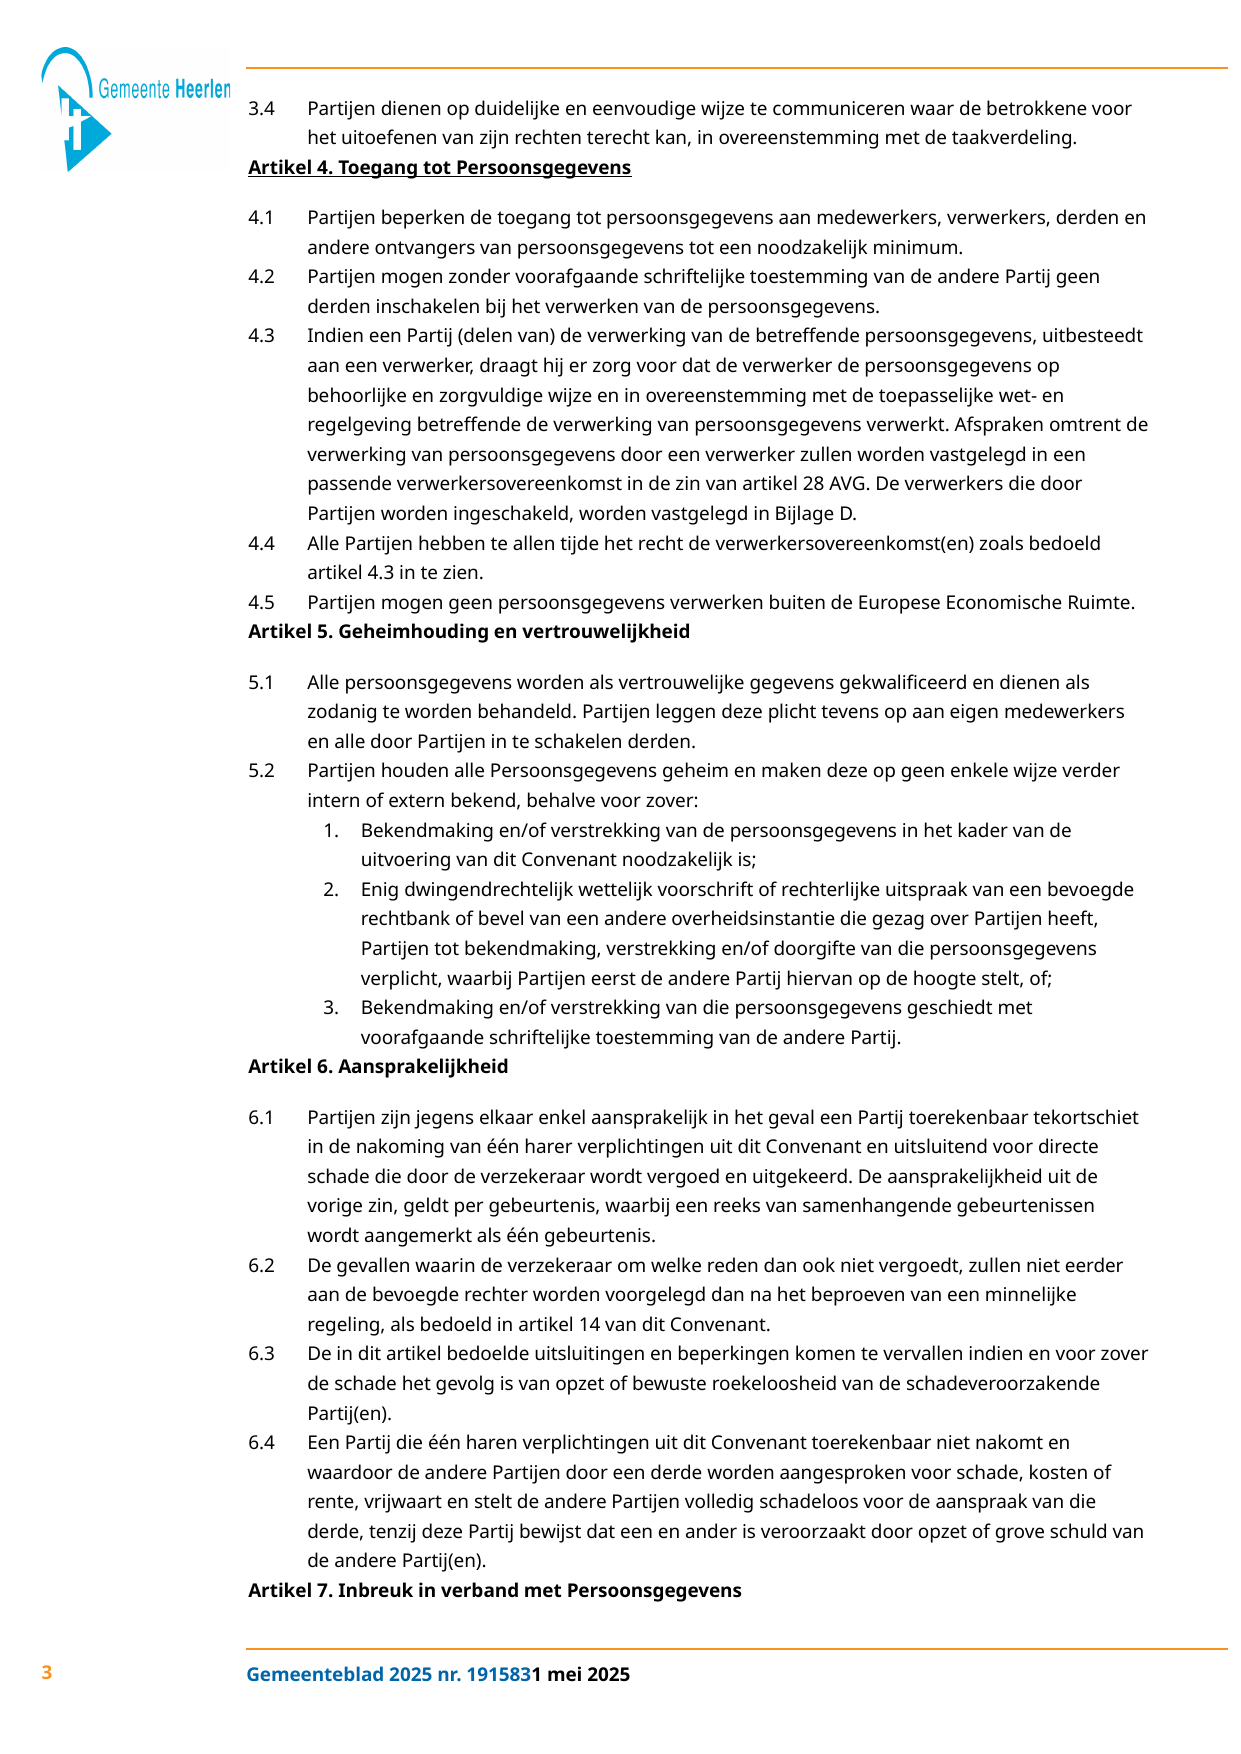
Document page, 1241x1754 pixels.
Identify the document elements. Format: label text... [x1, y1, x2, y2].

list De gevallen waarin de verzekeraar om welke reden dan ook niet vergoedt, zullen niet eerder aan de bevoegde rechter worden voorgelegd dan na het beproeven van een minnelijke regeling, als bedoeld in artikel 14 van dit Convenant. [248, 1252, 1152, 1337]
list Een Partij die één haren verplichtingen uit dit Convenant toerekenbaar niet nakomt en waardoor de andere Partijen door een derde worden aangesproken voor schade, kosten of rente, vrijwaart en stelt de andere Partijen volledig schadeloos voor de aanspraak van die derde, tenzij deze Partij bewijst dat een en ander is veroorzaakt door opzet of grove schuld van de andere Partij(en). [248, 1429, 1152, 1573]
text Artikel 6. Aansprakelijkheid [248, 1053, 1152, 1079]
text Artikel 4. Toegang tot Persoonsgegevens [248, 154, 1152, 180]
list Bekendmaking en/of verstrekking van die persoonsgegevens geschiedt met voorafgaande schriftelijke toestemming van de andere Partij. [323, 994, 1152, 1050]
list Partijen houden alle Persoonsgegevens geheim en maken deze op geen enkele wijze verder intern of extern bekend, behalve voor zover: [248, 758, 1152, 813]
list Enig dwingendrechtelijk wettelijk voorschrift of rechterlijke uitspraak van een bevoegde rechtbank of bevel van een andere overheidsinstantie die gezag over Partijen heeft, Partijen tot bekendmaking, verstrekking en/of doorgifte van die persoonsgegevens verplicht, waarbij Partijen eerst de andere Partij hiervan op de hoogte stelt, of; [323, 876, 1152, 991]
list Indien een Partij (delen van) de verwerking van de betreffende persoonsgegevens, uitbesteedt aan een verwerker, draagt hij er zorg voor dat de verwerker de persoonsgegevens op behoorlijke en zorgvuldige wijze en in overeenstemming met de toepasselijke wet- en regelgeving betreffende de verwerking van persoonsgegevens verwerkt. Afspraken omtrent de verwerking van persoonsgegevens door een verwerker zullen worden vastgelegd in een passende verwerkersovereenkomst in de zin van artikel 28 AVG. De verwerkers die door Partijen worden ingeschakeld, worden vastgelegd in Bijlage D. [248, 323, 1152, 526]
picture [41, 47, 231, 172]
picture [41, 47, 59, 70]
text Artikel 5. Geheimhouding en vertrouwelijkheid [248, 618, 1152, 644]
text Artikel 7. Inbreuk in verband met Persoonsgegevens [248, 1577, 1152, 1603]
list Partijen zijn jegens elkaar enkel aansprakelijk in het geval een Partij toerekenbaar tekortschiet in de nakoming van één harer verplichtingen uit dit Convenant en uitsluitend voor directe schade die door de verzekeraar wordt vergoed en uitgekeerd. De aansprakelijkheid uit de vorige zin, geldt per gebeurtenis, waarbij een reeks van samenhangende gebeurtenissen wordt aangemerkt als één gebeurtenis. [248, 1104, 1152, 1248]
list Bekendmaking en/of verstrekking van de persoonsgegevens in het kader van de uitvoering van dit Convenant noodzakelijk is; [323, 817, 1152, 872]
list Partijen dienen op duidelijke en eenvoudige wijze te communiceren waar de betrokkene voor het uitoefenen van zijn rechten terecht kan, in overeenstemming met de taakverdeling. [248, 95, 1152, 150]
list Alle persoonsgegevens worden als vertrouwelijke gegevens gekwalificeerd en dienen als zodanig te worden behandeld. Partijen leggen deze plicht tevens op aan eigen medewerkers en alle door Partijen in te schakelen derden. [248, 669, 1152, 754]
list Partijen mogen zonder voorafgaande schriftelijke toestemming van de andere Partij geen derden inschakelen bij het verwerken van de persoonsgegevens. [248, 263, 1152, 319]
list Partijen mogen geen persoonsgegevens verwerken buiten de Europese Economische Ruimte. [248, 589, 1152, 615]
list De in dit artikel bedoelde uitsluitingen en beperkingen komen te vervallen indien en voor zover de schade het gevolg is van opzet of bewuste roekeloosheid van de schadeveroorzakende Partij(en). [248, 1341, 1152, 1426]
list Partijen beperken de toegang tot persoonsgegevens aan medewerkers, verwerkers, derden en andere ontvangers van persoonsgegevens tot een noodzakelijk minimum. [248, 204, 1152, 260]
list Alle Partijen hebben te allen tijde het recht de verwerkersovereenkomst(en) zoals bedoeld artikel 4.3 in te zien. [248, 530, 1152, 585]
